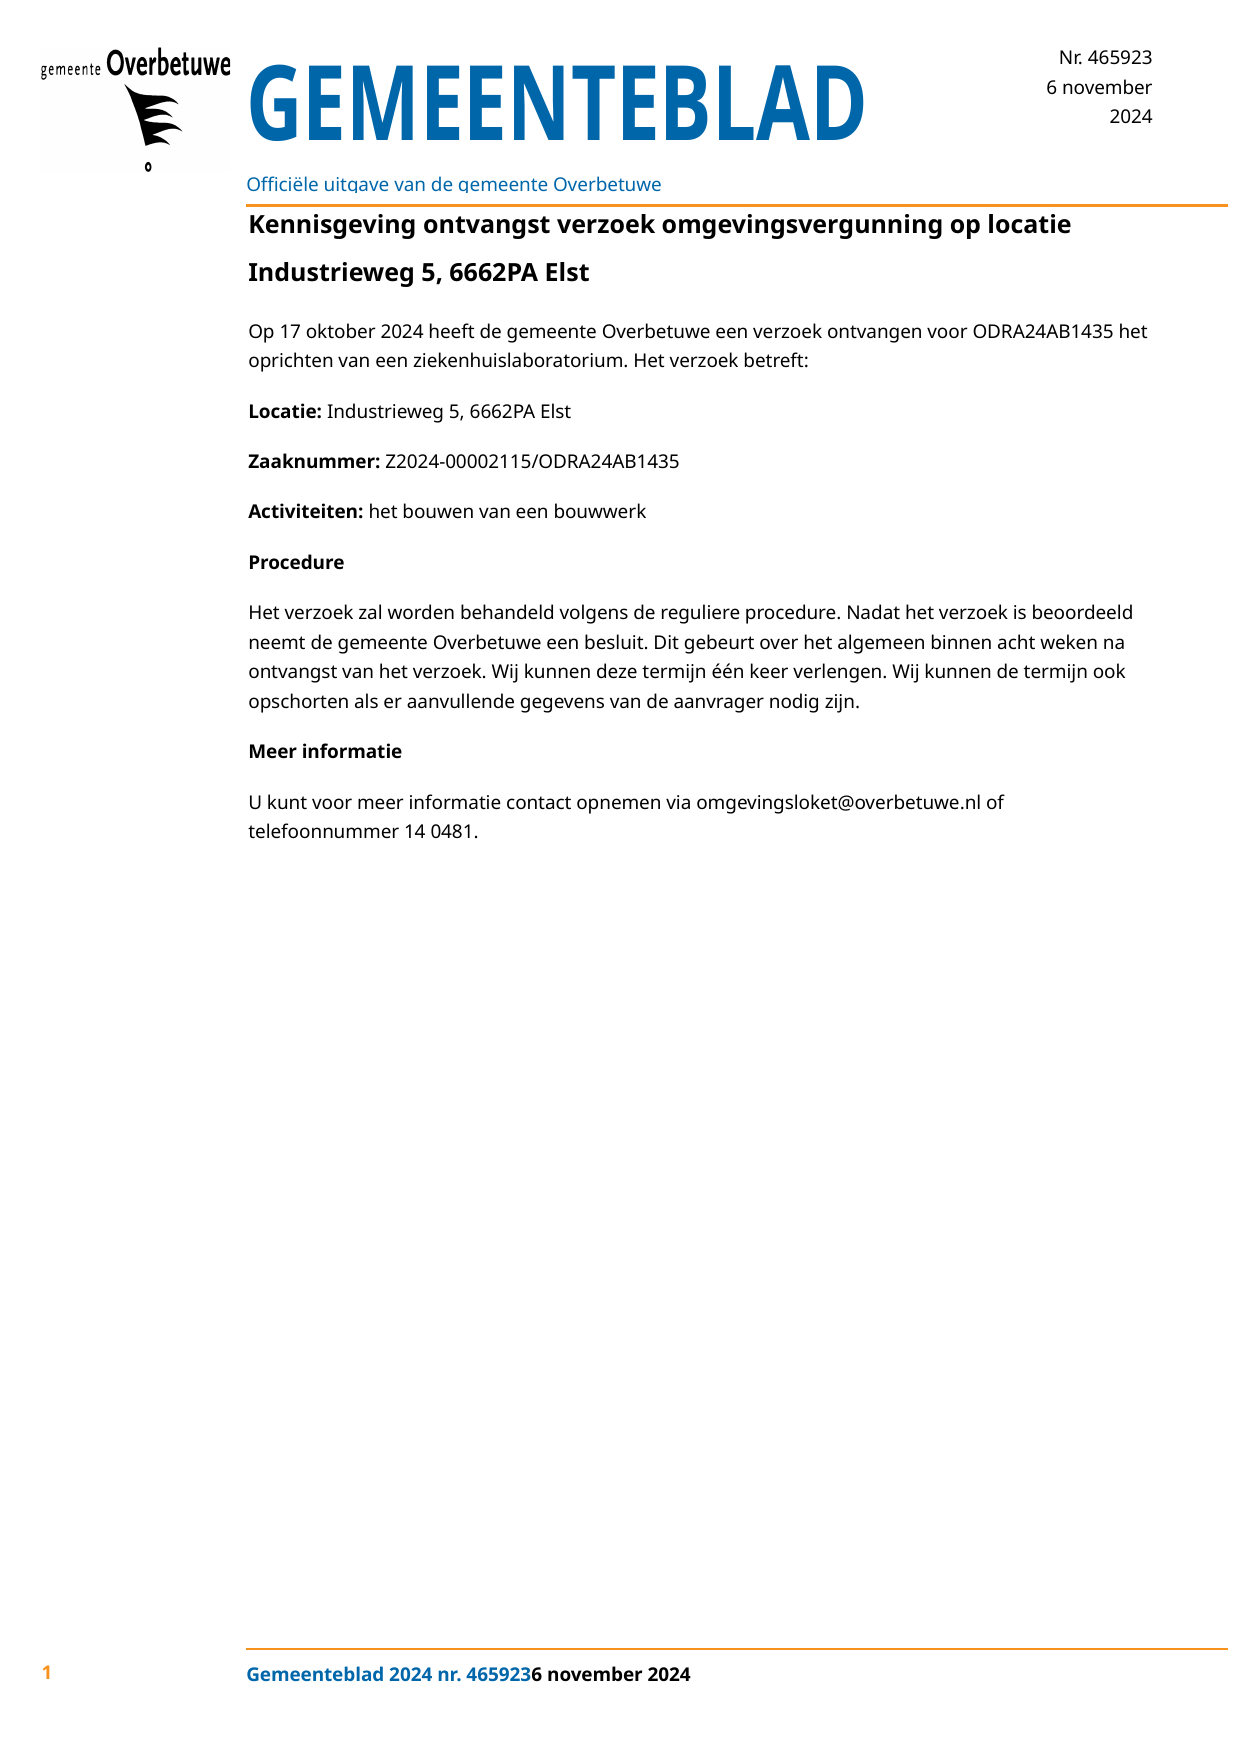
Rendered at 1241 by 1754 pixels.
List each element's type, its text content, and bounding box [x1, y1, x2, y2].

text Zaaknummer: Z2024-00002115/ODRA24AB1435 [248, 448, 1152, 474]
text Procedure [248, 549, 1152, 575]
text Locatie: Industrieweg 5, 6662PA Elst [248, 398, 1152, 424]
text U kunt voor meer informatie contact opnemen via omgevingsloket@overbetuwe.nl of telefoonnummer 14 0481. [248, 789, 1152, 844]
text Het verzoek zal worden behandeld volgens de reguliere procedure. Nadat het verzoek is beoordeeld neemt de gemeente Overbetuwe een besluit. Dit gebeurt over het algemeen binnen acht weken na ontvangst van het verzoek. Wij kunnen deze termijn één keer verlengen. Wij kunnen de termijn ook opschorten als er aanvullende gegevens van de aanvrager nodig zijn. [248, 599, 1152, 714]
picture [41, 47, 231, 172]
text Meer informatie [248, 739, 1152, 764]
text Activiteiten: het bouwen van een bouwwerk [248, 499, 1152, 524]
text Kennisgeving ontvangst verzoek omgevingsvergunning op locatie Industrieweg 5, 6662PA Elst [248, 207, 1152, 288]
text Op 17 oktober 2024 heeft de gemeente Overbetuwe een verzoek ontvangen voor ODRA24AB1435 het oprichten van een ziekenhuislaboratorium. Het verzoek betreft: [248, 318, 1152, 373]
